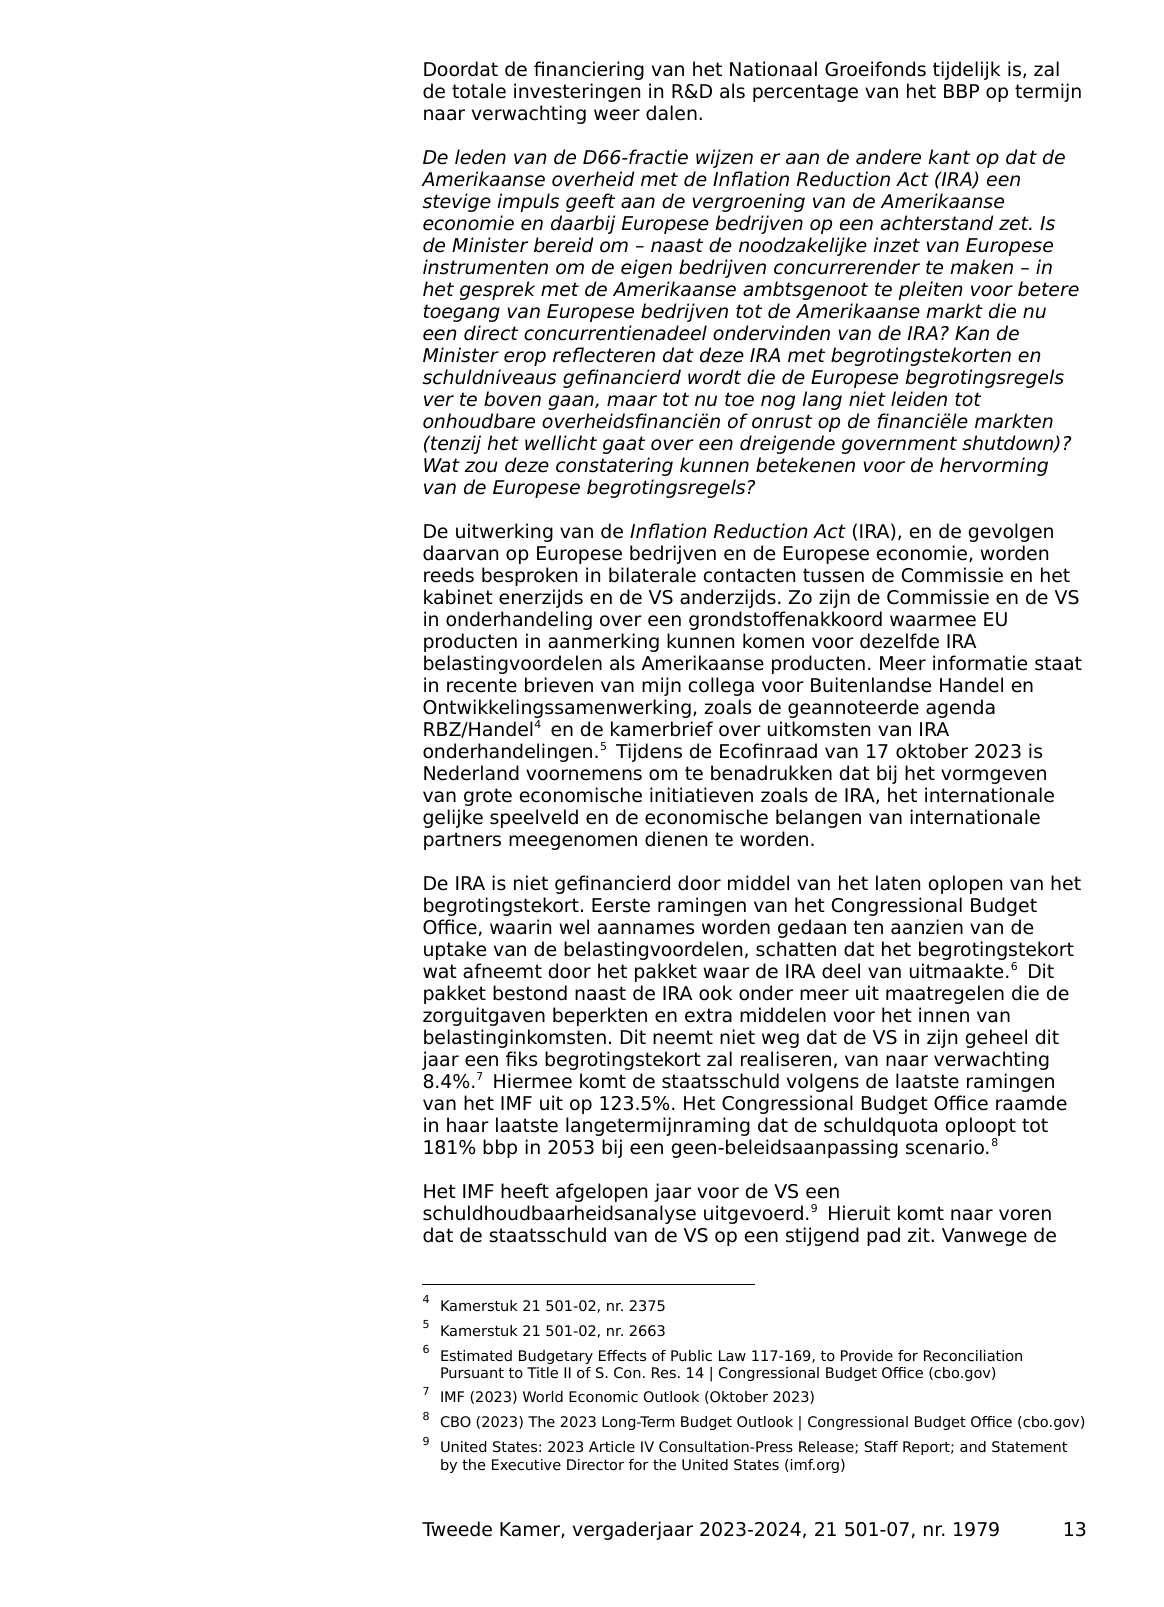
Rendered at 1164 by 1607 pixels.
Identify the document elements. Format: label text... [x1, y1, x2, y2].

text Estimated Budgetary Effects of Public Law 117-169, to Provide for Reconciliation Pursuant to Title II of S. Con. Res. 14 | Congressional Budget Office (cbo.gov) [422, 1343, 1087, 1382]
text Het IMF heeft afgelopen jaar voor de VS een schuldhoudbaarheidsanalyse uitgevoerd. Hieruit komt naar voren dat de staatsschuld van de VS op een stijgend pad zit. Vanwege de [422, 1181, 1087, 1247]
text De leden van de D66-fractie wijzen er aan de andere kant op dat de Amerikaanse overheid met de Inflation Reduction Act (IRA) een stevige impuls geeft aan de vergroening van de Amerikaanse economie en daarbij Europese bedrijven op een achterstand zet. Is de Minister bereid om – naast de noodzakelijke inzet van Europese instrumenten om de eigen bedrijven concurrerender te maken – in het gesprek met de Amerikaanse ambtsgenoot te pleiten voor betere toegang van Europese bedrijven tot de Amerikaanse markt die nu een direct concurrentienadeel ondervinden van de IRA? Kan de Minister erop reflecteren dat deze IRA met begrotingstekorten en schuldniveaus gefinancierd wordt die de Europese begrotingsregels ver te boven gaan, maar tot nu toe nog lang niet leiden tot onhoudbare overheidsfinanciën of onrust op de financiële markten (tenzij het wellicht gaat over een dreigende government shutdown)? Wat zou deze constatering kunnen betekenen voor de hervorming van de Europese begrotingsregels? [422, 147, 1087, 499]
text CBO (2023) The 2023 Long-Term Budget Outlook | Congressional Budget Office (cbo.gov) [422, 1410, 1087, 1432]
text De uitwerking van de Inflation Reduction Act (IRA), en de gevolgen daarvan op Europese bedrijven en de Europese economie, worden reeds besproken in bilaterale contacten tussen de Commissie en het kabinet enerzijds en de VS anderzijds. Zo zijn de Commissie en de VS in onderhandeling over een grondstoffenakkoord waarmee EU producten in aanmerking kunnen komen voor dezelfde IRA belastingvoordelen als Amerikaanse producten. Meer informatie staat in recente brieven van mijn collega voor Buitenlandse Handel en Ontwikkelingssamenwerking, zoals de geannoteerde agenda RBZ/Handel en de kamerbrief over uitkomsten van IRA onderhandelingen. Tijdens de Ecofinraad van 17 oktober 2023 is Nederland voornemens om te benadrukken dat bij het vormgeven van grote economische initiatieven zoals de IRA, het internationale gelijke speelveld en de economische belangen van internationale partners meegenomen dienen te worden. [422, 521, 1087, 851]
text IMF (2023) World Economic Outlook (Oktober 2023) [422, 1385, 1087, 1407]
text Kamerstuk 21 501-02, nr. 2663 [422, 1318, 1087, 1341]
text United States: 2023 Article IV Consultation-Press Release; Staff Report; and Statement by the Executive Director for the United States (imf.org) [422, 1435, 1087, 1474]
text Doordat de financiering van het Nationaal Groeifonds tijdelijk is, zal de totale investeringen in R&D als percentage van het BBP op termijn naar verwachting weer dalen. [422, 59, 1087, 125]
text De IRA is niet gefinancierd door middel van het laten oplopen van het begrotingstekort. Eerste ramingen van het Congressional Budget Office, waarin wel aannames worden gedaan ten aanzien van de uptake van de belastingvoordelen, schatten dat het begrotingstekort wat afneemt door het pakket waar de IRA deel van uitmaakte. Dit pakket bestond naast de IRA ook onder meer uit maatregelen die de zorguitgaven beperkten en extra middelen voor het innen van belastinginkomsten. Dit neemt niet weg dat de VS in zijn geheel dit jaar een fiks begrotingstekort zal realiseren, van naar verwachting 8.4%. Hiermee komt de staatsschuld volgens de laatste ramingen van het IMF uit op 123.5%. Het Congressional Budget Office raamde in haar laatste langetermijnraming dat de schuldquota oploopt tot 181% bbp in 2053 bij een geen-beleidsaanpassing scenario. [422, 873, 1087, 1159]
text Kamerstuk 21 501-02, nr. 2375 [422, 1293, 1087, 1316]
